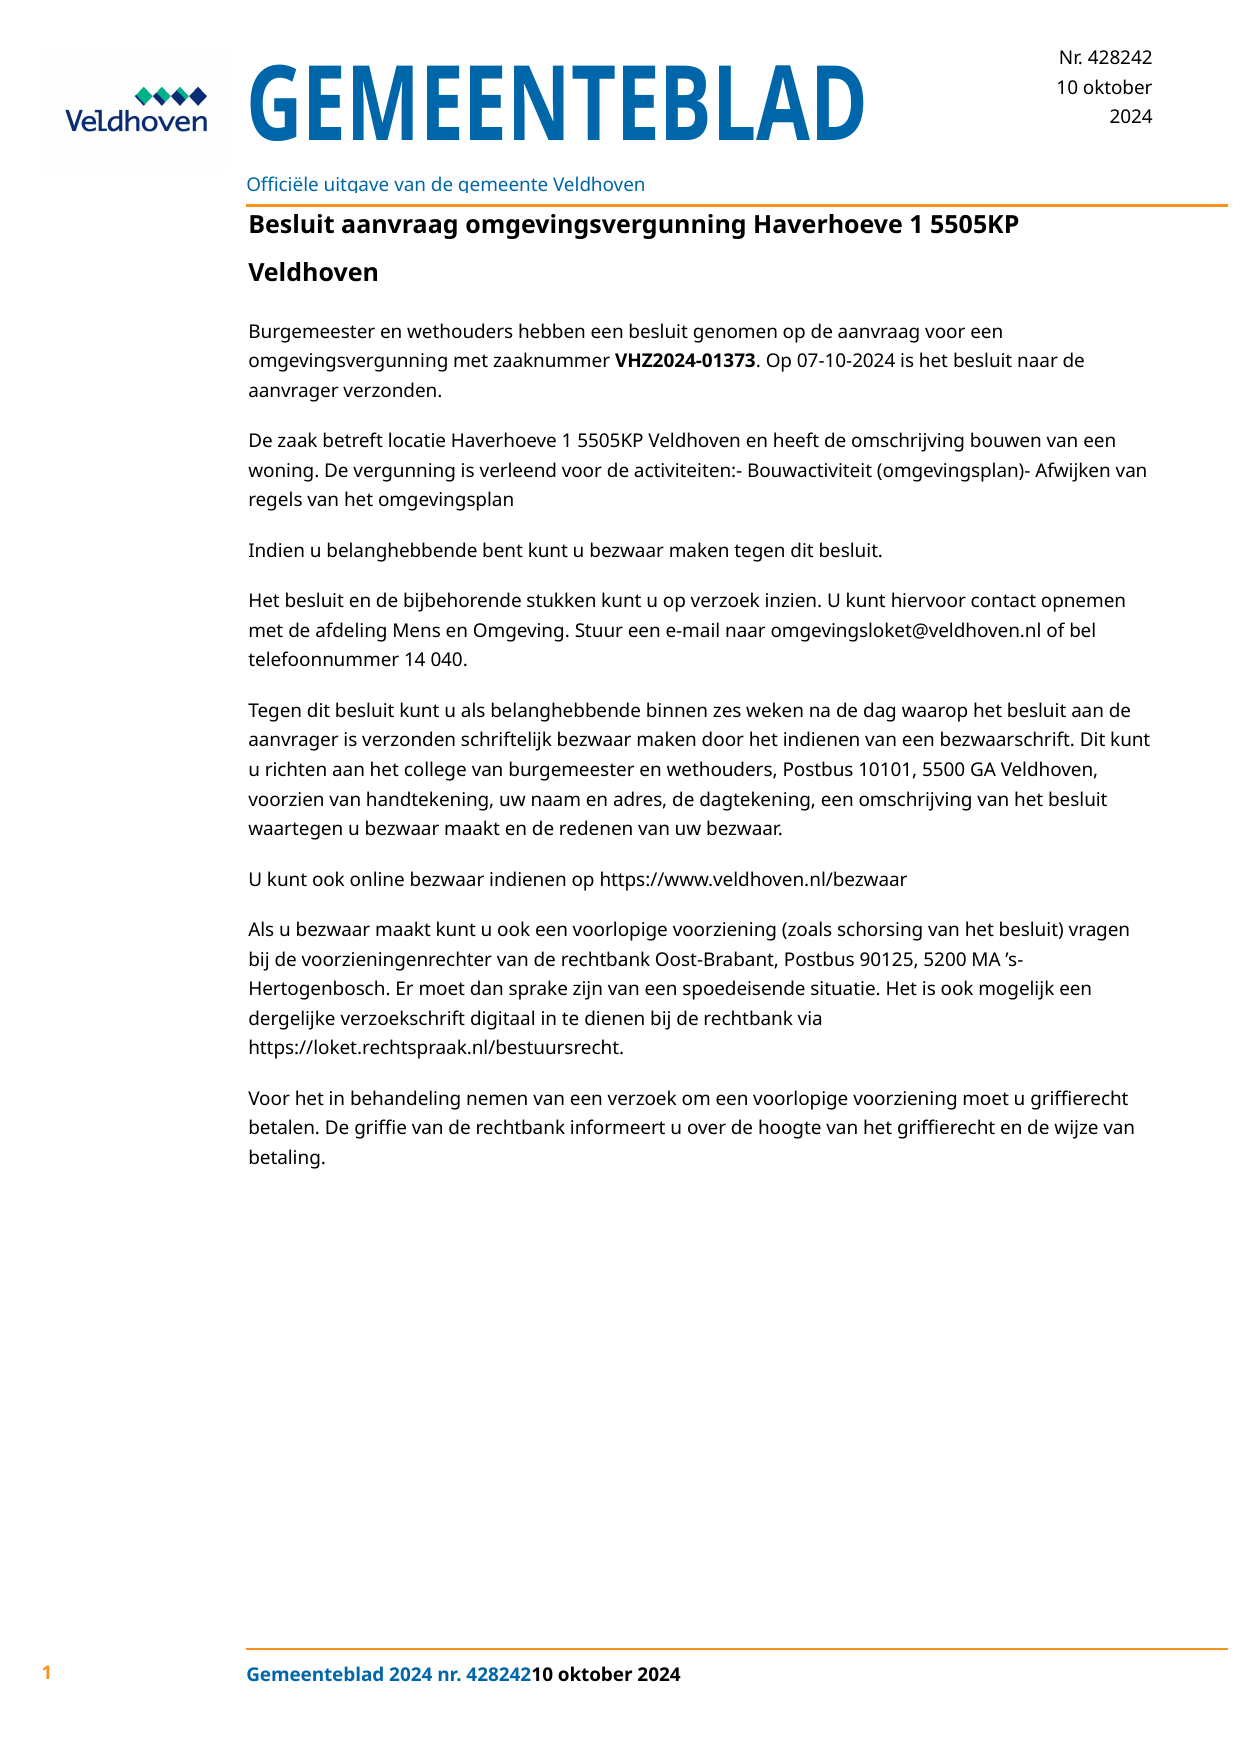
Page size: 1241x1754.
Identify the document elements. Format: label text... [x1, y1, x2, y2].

text De zaak betreft locatie Haverhoeve 1 5505KP Veldhoven en heeft de omschrijving bouwen van een woning. De vergunning is verleend voor de activiteiten:- Bouwactiviteit (omgevingsplan)- Afwijken van regels van het omgevingsplan [248, 427, 1152, 512]
text Als u bezwaar maakt kunt u ook een voorlopige voorziening (zoals schorsing van het besluit) vragen bij de voorzieningenrechter van de rechtbank Oost-Brabant, Postbus 90125, 5200 MA ’s-Hertogenbosch. Er moet dan sprake zijn van een spoedeisende situatie. Het is ook mogelijk een dergelijke verzoekschrift digitaal in te dienen bij de rechtbank via https://loket.rechtspraak.nl/bestuursrecht. [248, 916, 1152, 1060]
picture [41, 47, 231, 172]
text Voor het in behandeling nemen van een verzoek om een voorlopige voorziening moet u griffierecht betalen. De griffie van de rechtbank informeert u over de hoogte van het griffierecht en de wijze van betaling. [248, 1085, 1152, 1170]
text Burgemeester en wethouders hebben een besluit genomen op de aanvraag voor een omgevingsvergunning met zaaknummer VHZ2024-01373. Op 07-10-2024 is het besluit naar de aanvrager verzonden. [248, 318, 1152, 403]
text Indien u belanghebbende bent kunt u bezwaar maken tegen dit besluit. [248, 537, 1152, 563]
text U kunt ook online bezwaar indienen op https://www.veldhoven.nl/bezwaar [248, 866, 1152, 892]
text Besluit aanvraag omgevingsvergunning Haverhoeve 1 5505KP Veldhoven [248, 207, 1152, 288]
text Tegen dit besluit kunt u als belanghebbende binnen zes weken na de dag waarop het besluit aan de aanvrager is verzonden schriftelijk bezwaar maken door het indienen van een bezwaarschrift. Dit kunt u richten aan het college van burgemeester en wethouders, Postbus 10101, 5500 GA Veldhoven, voorzien van handtekening, uw naam en adres, de dagtekening, een omschrijving van het besluit waartegen u bezwaar maakt en de redenen van uw bezwaar. [248, 697, 1152, 841]
text Het besluit en de bijbehorende stukken kunt u op verzoek inzien. U kunt hiervoor contact opnemen met de afdeling Mens en Omgeving. Stuur een e-mail naar omgevingsloket@veldhoven.nl of bel telefoonnummer 14 040. [248, 587, 1152, 672]
